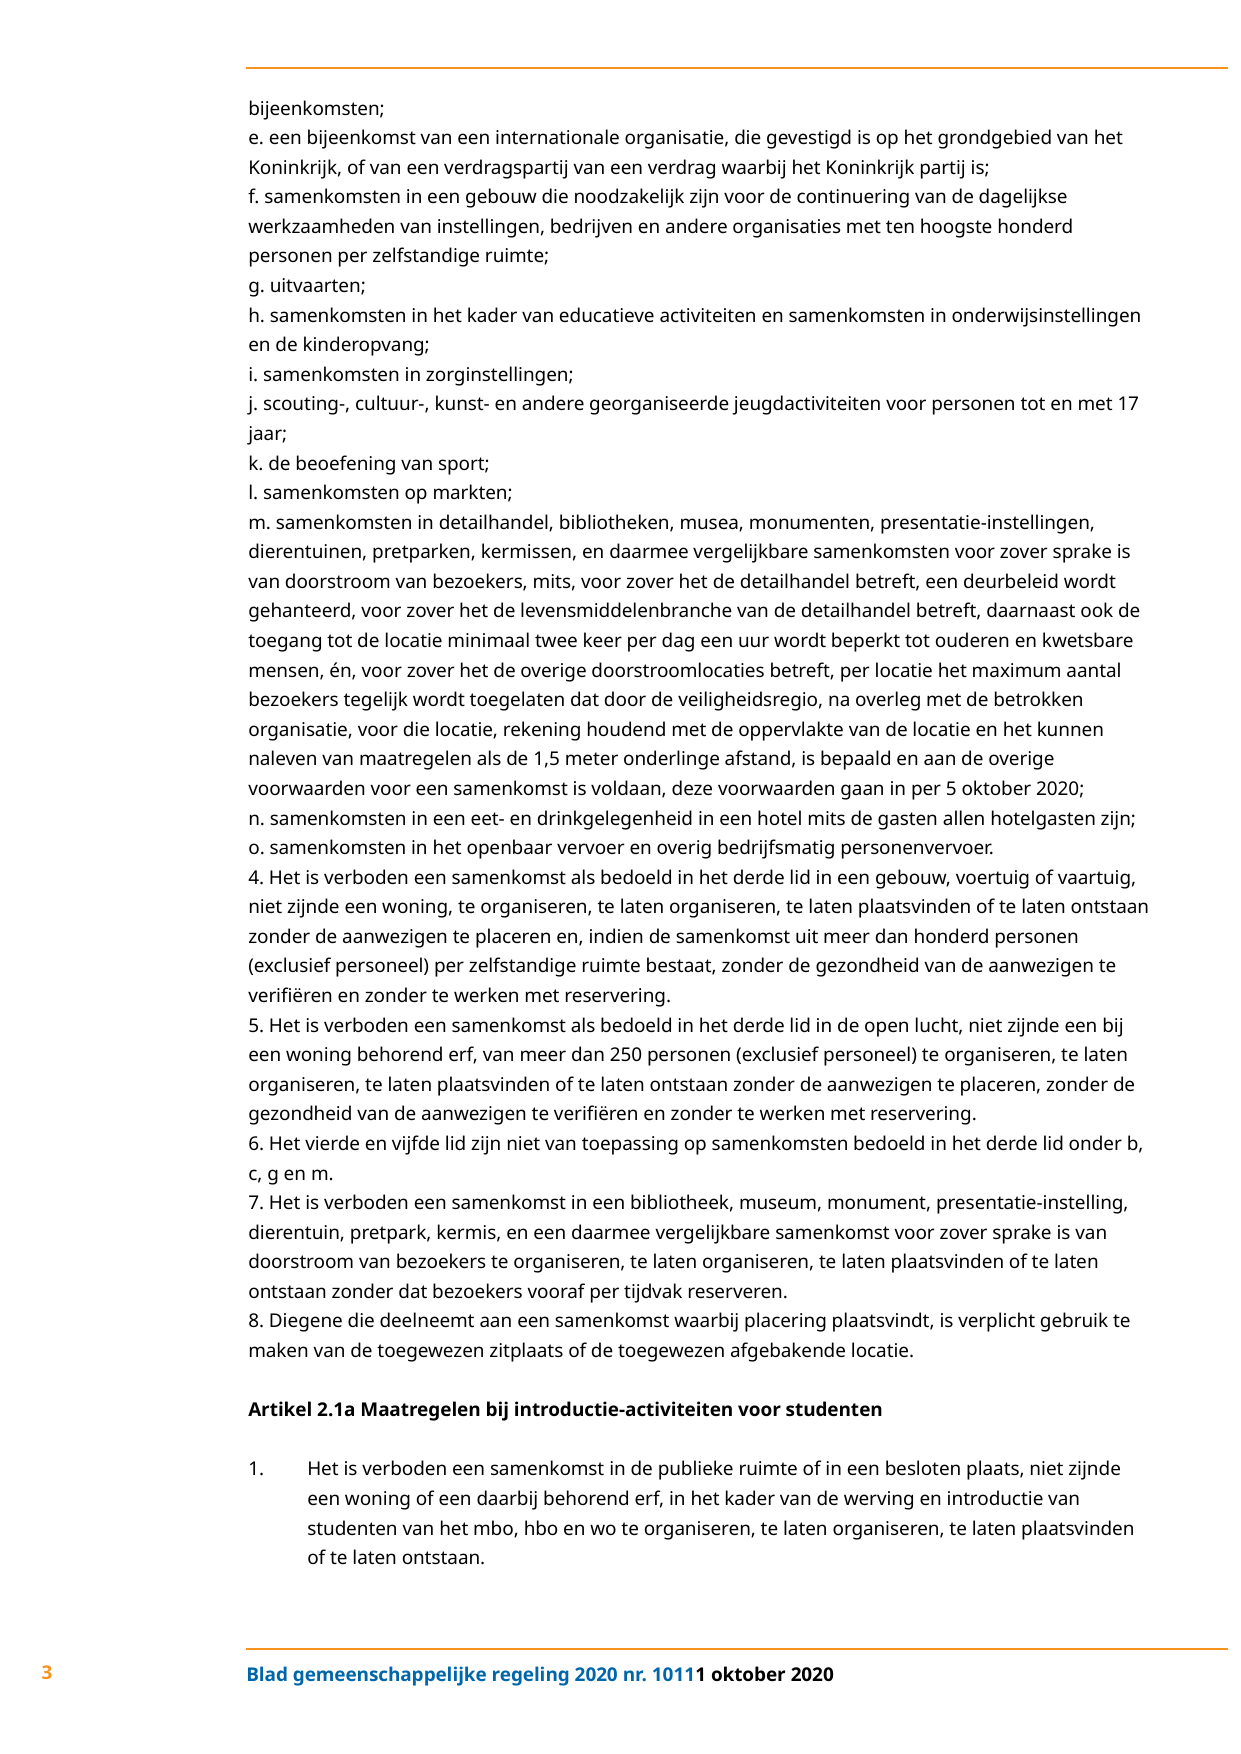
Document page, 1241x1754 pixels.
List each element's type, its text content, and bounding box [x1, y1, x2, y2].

text j. scouting-, cultuur-, kunst- en andere georganiseerde jeugdactiviteiten voor personen tot en met 17 jaar; [248, 391, 1152, 446]
text 7. Het is verboden een samenkomst in een bibliotheek, museum, monument, presentatie-instelling, dierentuin, pretpark, kermis, en een daarmee vergelijkbare samenkomst voor zover sprake is van doorstroom van bezoekers te organiseren, te laten organiseren, te laten plaatsvinden of te laten ontstaan zonder dat bezoekers vooraf per tijdvak reserveren. [248, 1189, 1152, 1304]
text 5. Het is verboden een samenkomst als bedoeld in het derde lid in de open lucht, niet zijnde een bij een woning behorend erf, van meer dan 250 personen (exclusief personeel) te organiseren, te laten organiseren, te laten plaatsvinden of te laten ontstaan zonder de aanwezigen te placeren, zonder de gezondheid van de aanwezigen te verifiëren en zonder te werken met reservering. [248, 1012, 1152, 1126]
picture [41, 47, 231, 172]
text 4. Het is verboden een samenkomst als bedoeld in het derde lid in een gebouw, voertuig of vaartuig, niet zijnde een woning, te organiseren, te laten organiseren, te laten plaatsvinden of te laten ontstaan zonder de aanwezigen te placeren en, indien de samenkomst uit meer dan honderd personen (exclusief personeel) per zelfstandige ruimte bestaat, zonder de gezondheid van de aanwezigen te verifiëren en zonder te werken met reservering. [248, 864, 1152, 1008]
text k. de beoefening van sport; [248, 450, 1152, 476]
text f. samenkomsten in een gebouw die noodzakelijk zijn voor de continuering van de dagelijkse werkzaamheden van instellingen, bedrijven en andere organisaties met ten hoogste honderd personen per zelfstandige ruimte; [248, 183, 1152, 268]
text m. samenkomsten in detailhandel, bibliotheken, musea, monumenten, presentatie-instellingen, dierentuinen, pretparken, kermissen, en daarmee vergelijkbare samenkomsten voor zover sprake is van doorstroom van bezoekers, mits, voor zover het de detailhandel betreft, een deurbeleid wordt gehanteerd, voor zover het de levensmiddelenbranche van de detailhandel betreft, daarnaast ook de toegang tot de locatie minimaal twee keer per dag een uur wordt beperkt tot ouderen en kwetsbare mensen, én, voor zover het de overige doorstroomlocaties betreft, per locatie het maximum aantal bezoekers tegelijk wordt toegelaten dat door de veiligheidsregio, na overleg met de betrokken organisatie, voor die locatie, rekening houdend met de oppervlakte van de locatie en het kunnen naleven van maatregelen als de 1,5 meter onderlinge afstand, is bepaald en aan de overige voorwaarden voor een samenkomst is voldaan, deze voorwaarden gaan in per 5 oktober 2020; [248, 509, 1152, 801]
text o. samenkomsten in het openbaar vervoer en overig bedrijfsmatig personenvervoer. [248, 834, 1152, 860]
text Artikel 2.1a Maatregelen bij introductie-activiteiten voor studenten [248, 1396, 1152, 1422]
text 8. Diegene die deelneemt aan een samenkomst waarbij placering plaatsvindt, is verplicht gebruik te maken van de toegewezen zitplaats of de toegewezen afgebakende locatie. [248, 1308, 1152, 1363]
list Het is verboden een samenkomst in de publieke ruimte of in een besloten plaats, niet zijnde een woning of een daarbij behorend erf, in het kader van de werving en introductie van studenten van het mbo, hbo en wo te organiseren, te laten organiseren, te laten plaatsvinden of te laten ontstaan. [248, 1456, 1152, 1570]
text g. uitvaarten; [248, 272, 1152, 298]
text l. samenkomsten op markten; [248, 479, 1152, 505]
text i. samenkomsten in zorginstellingen; [248, 361, 1152, 387]
text n. samenkomsten in een eet- en drinkgelegenheid in een hotel mits de gasten allen hotelgasten zijn; [248, 805, 1152, 831]
text h. samenkomsten in het kader van educatieve activiteiten en samenkomsten in onderwijsinstellingen en de kinderopvang; [248, 302, 1152, 357]
text 6. Het vierde en vijfde lid zijn niet van toepassing op samenkomsten bedoeld in het derde lid onder b, c, g en m. [248, 1130, 1152, 1186]
text e. een bijeenkomst van een internationale organisatie, die gevestigd is op het grondgebied van het Koninkrijk, of van een verdragspartij van een verdrag waarbij het Koninkrijk partij is; [248, 124, 1152, 180]
text bijeenkomsten; [248, 95, 1152, 121]
